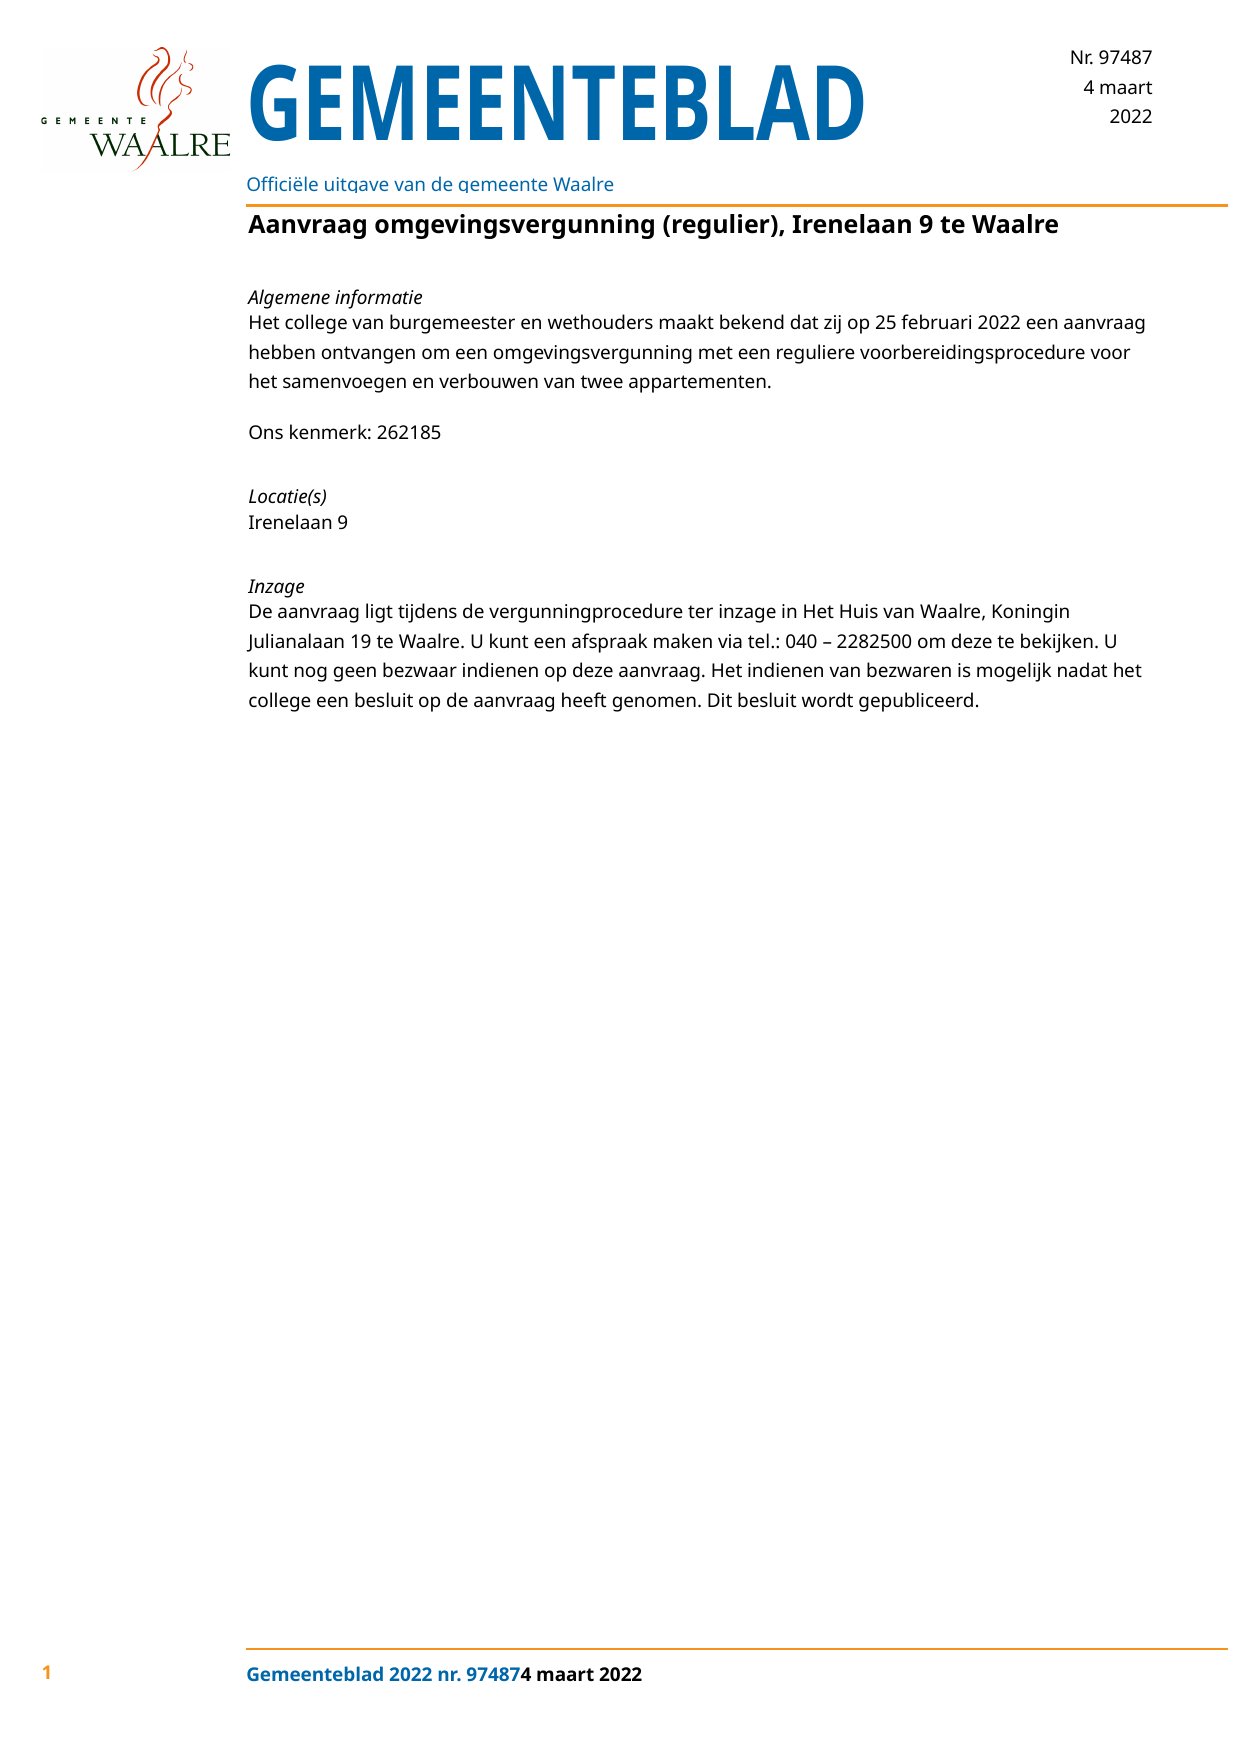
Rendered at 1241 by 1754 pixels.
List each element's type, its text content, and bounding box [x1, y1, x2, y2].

text Inzage [248, 573, 1152, 598]
picture [41, 47, 231, 172]
text Algemene informatie [248, 284, 1152, 309]
text De aanvraag ligt tijdens de vergunningprocedure ter inzage in Het Huis van Waalre, Koningin Julianalaan 19 te Waalre. U kunt een afspraak maken via tel.: 040 – 2282500 om deze te bekijken. U kunt nog geen bezwaar indienen op deze aanvraag. Het indienen van bezwaren is mogelijk nadat het college een besluit op de aanvraag heeft genomen. Dit besluit wordt gepubliceerd. [248, 598, 1152, 713]
text Ons kenmerk: 262185 [248, 419, 1152, 445]
text Irenelaan 9 [248, 509, 1152, 534]
text Het college van burgemeester en wethouders maakt bekend dat zij op 25 februari 2022 een aanvraag hebben ontvangen om een omgevingsvergunning met een reguliere voorbereidingsprocedure voor het samenvoegen en verbouwen van twee appartementen. [248, 309, 1152, 394]
text Locatie(s) [248, 483, 1152, 509]
text Aanvraag omgevingsvergunning (regulier), Irenelaan 9 te Waalre [248, 207, 1152, 241]
